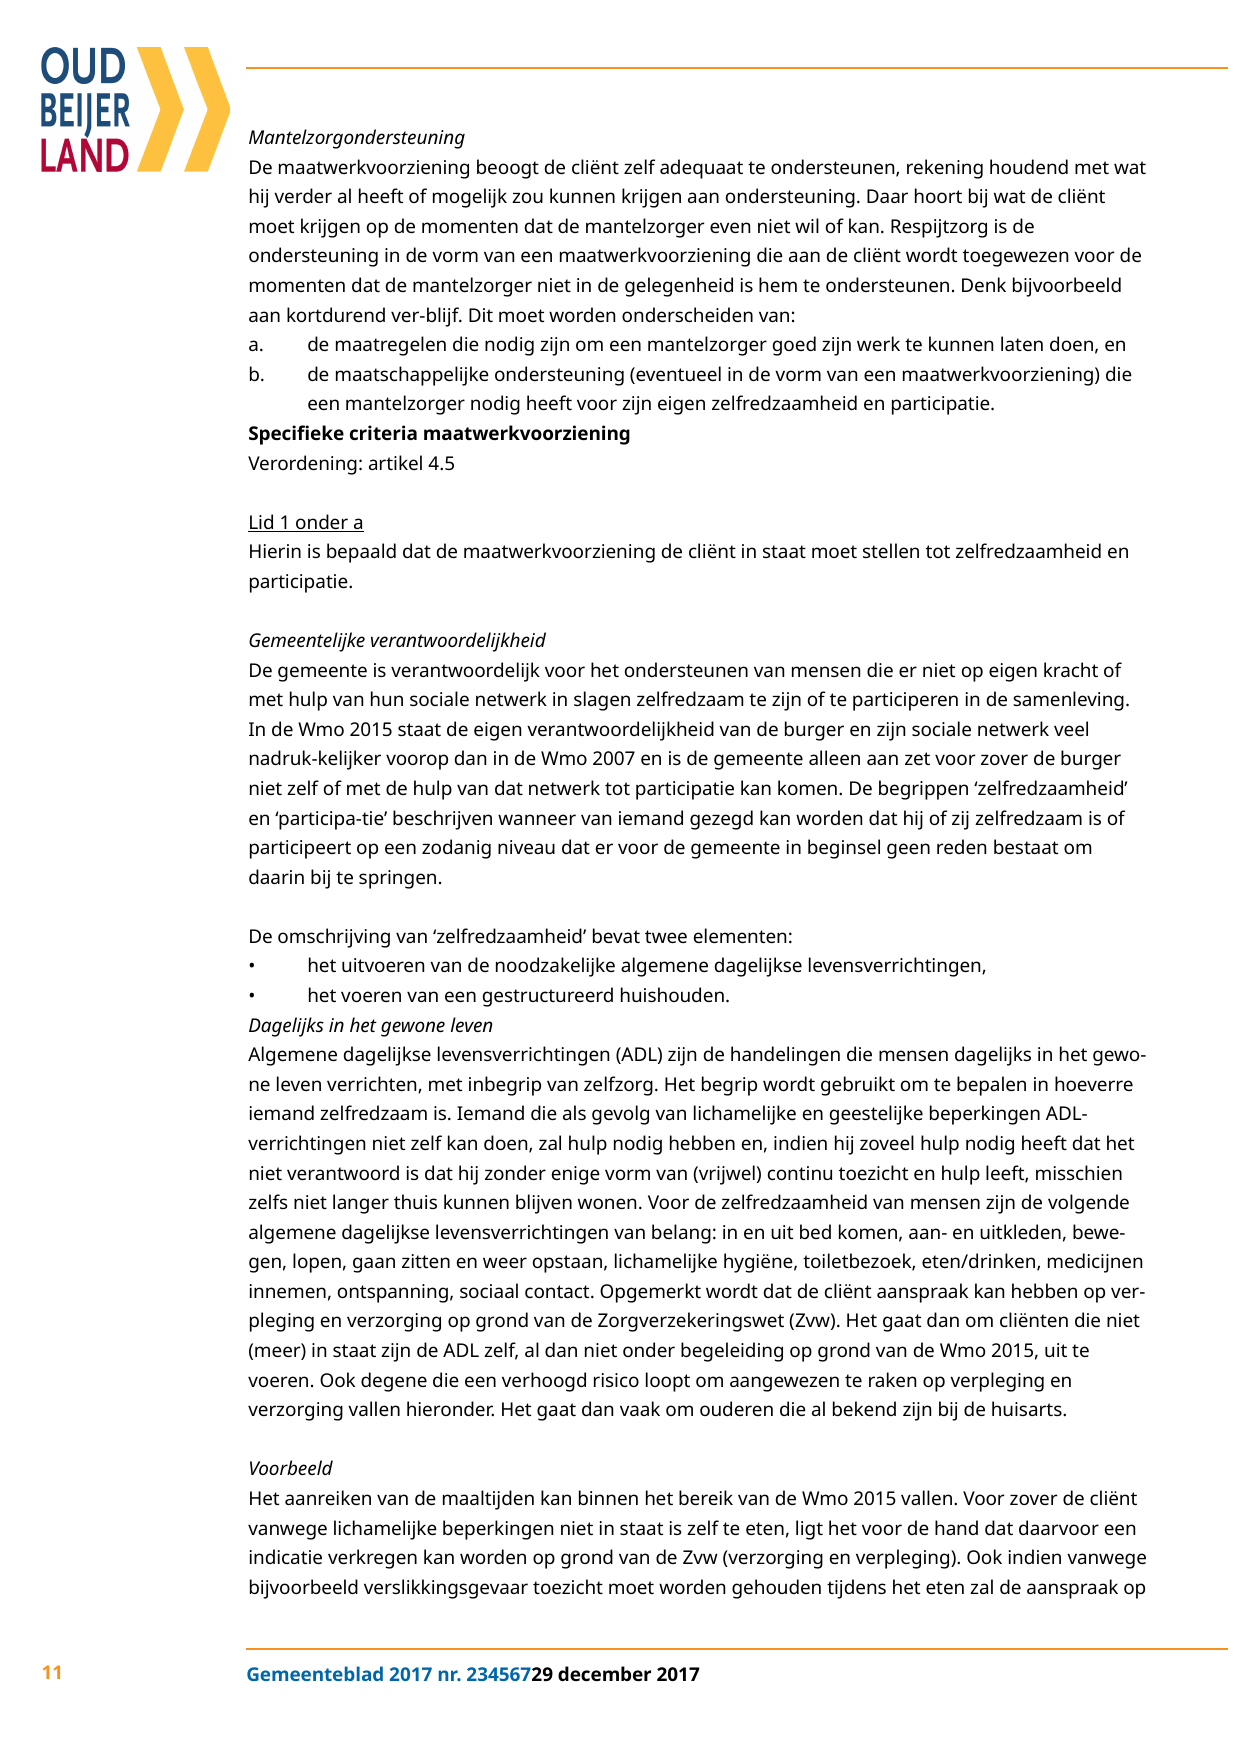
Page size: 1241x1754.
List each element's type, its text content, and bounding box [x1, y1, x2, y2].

text Voorbeeld [248, 1456, 1152, 1481]
text De omschrijving van ‘zelfredzaamheid’ bevat twee elementen: [248, 923, 1152, 949]
text Verordening: artikel 4.5 [248, 450, 1152, 476]
text Het aanreiken van de maaltijden kan binnen het bereik van de Wmo 2015 vallen. Voor zover de cliënt vanwege lichamelijke beperkingen niet in staat is zelf te eten, ligt het voor de hand dat daarvoor een indicatie verkregen kan worden op grond van de Zvw (verzorging en verpleging). Ook indien vanwege bijvoorbeeld verslikkingsgevaar toezicht moet worden gehouden tijdens het eten zal de aanspraak op [248, 1485, 1152, 1600]
text Algemene dagelijkse levensverrichtingen (ADL) zijn de handelingen die mensen dagelijks in het gewo-ne leven verrichten, met inbegrip van zelfzorg. Het begrip wordt gebruikt om te bepalen in hoeverre iemand zelfredzaam is. Iemand die als gevolg van lichamelijke en geestelijke beperkingen ADL-verrichtingen niet zelf kan doen, zal hulp nodig hebben en, indien hij zoveel hulp nodig heeft dat het niet verantwoord is dat hij zonder enige vorm van (vrijwel) continu toezicht en hulp leeft, misschien zelfs niet langer thuis kunnen blijven wonen. Voor de zelfredzaamheid van mensen zijn de volgende algemene dagelijkse levensverrichtingen van belang: in en uit bed komen, aan- en uitkleden, bewe-gen, lopen, gaan zitten en weer opstaan, lichamelijke hygiëne, toiletbezoek, eten/drinken, medicijnen innemen, ontspanning, sociaal contact. Opgemerkt wordt dat de cliënt aanspraak kan hebben op ver-pleging en verzorging op grond van de Zorgverzekeringswet (Zvw). Het gaat dan om cliënten die niet (meer) in staat zijn de ADL zelf, al dan niet onder begeleiding op grond van de Wmo 2015, uit te voeren. Ook degene die een verhoogd risico loopt om aangewezen te raken op verpleging en verzorging vallen hieronder. Het gaat dan vaak om ouderen die al bekend zijn bij de huisarts. [248, 1041, 1152, 1422]
text Specifieke criteria maatwerkvoorziening [248, 420, 1152, 446]
list het uitvoeren van de noodzakelijke algemene dagelijkse levensverrichtingen, [248, 953, 1152, 978]
text Hierin is bepaald dat de maatwerkvoorziening de cliënt in staat moet stellen tot zelfredzaamheid en participatie. [248, 538, 1152, 594]
text De gemeente is verantwoordelijk voor het ondersteunen van mensen die er niet op eigen kracht of met hulp van hun sociale netwerk in slagen zelfredzaam te zijn of te participeren in de samenleving. In de Wmo 2015 staat de eigen verantwoordelijkheid van de burger en zijn sociale netwerk veel nadruk-kelijker voorop dan in de Wmo 2007 en is de gemeente alleen aan zet voor zover de burger niet zelf of met de hulp van dat netwerk tot participatie kan komen. De begrippen ‘zelfredzaamheid’ en ‘participa-tie’ beschrijven wanneer van iemand gezegd kan worden dat hij of zij zelfredzaam is of participeert op een zodanig niveau dat er voor de gemeente in beginsel geen reden bestaat om daarin bij te springen. [248, 657, 1152, 890]
text De maatwerkvoorziening beoogt de cliënt zelf adequaat te ondersteunen, rekening houdend met wat hij verder al heeft of mogelijk zou kunnen krijgen aan ondersteuning. Daar hoort bij wat de cliënt moet krijgen op de momenten dat de mantelzorger even niet wil of kan. Respijtzorg is de ondersteuning in de vorm van een maatwerkvoorziening die aan de cliënt wordt toegewezen voor de momenten dat de mantelzorger niet in de gelegenheid is hem te ondersteunen. Denk bijvoorbeeld aan kortdurend ver-blijf. Dit moet worden onderscheiden van: [248, 154, 1152, 328]
picture [41, 47, 231, 172]
text Mantelzorgondersteuning [248, 124, 1152, 150]
list de maatregelen die nodig zijn om een mantelzorger goed zijn werk te kunnen laten doen, en [248, 331, 1152, 357]
list de maatschappelijke ondersteuning (eventueel in de vorm van een maatwerkvoorziening) die een mantelzorger nodig heeft voor zijn eigen zelfredzaamheid en participatie. [248, 361, 1152, 416]
text Dagelijks in het gewone leven [248, 1012, 1152, 1038]
text Gemeentelijke verantwoordelijkheid [248, 627, 1152, 653]
list het voeren van een gestructureerd huishouden. [248, 982, 1152, 1008]
text Lid 1 onder a [248, 509, 1152, 535]
